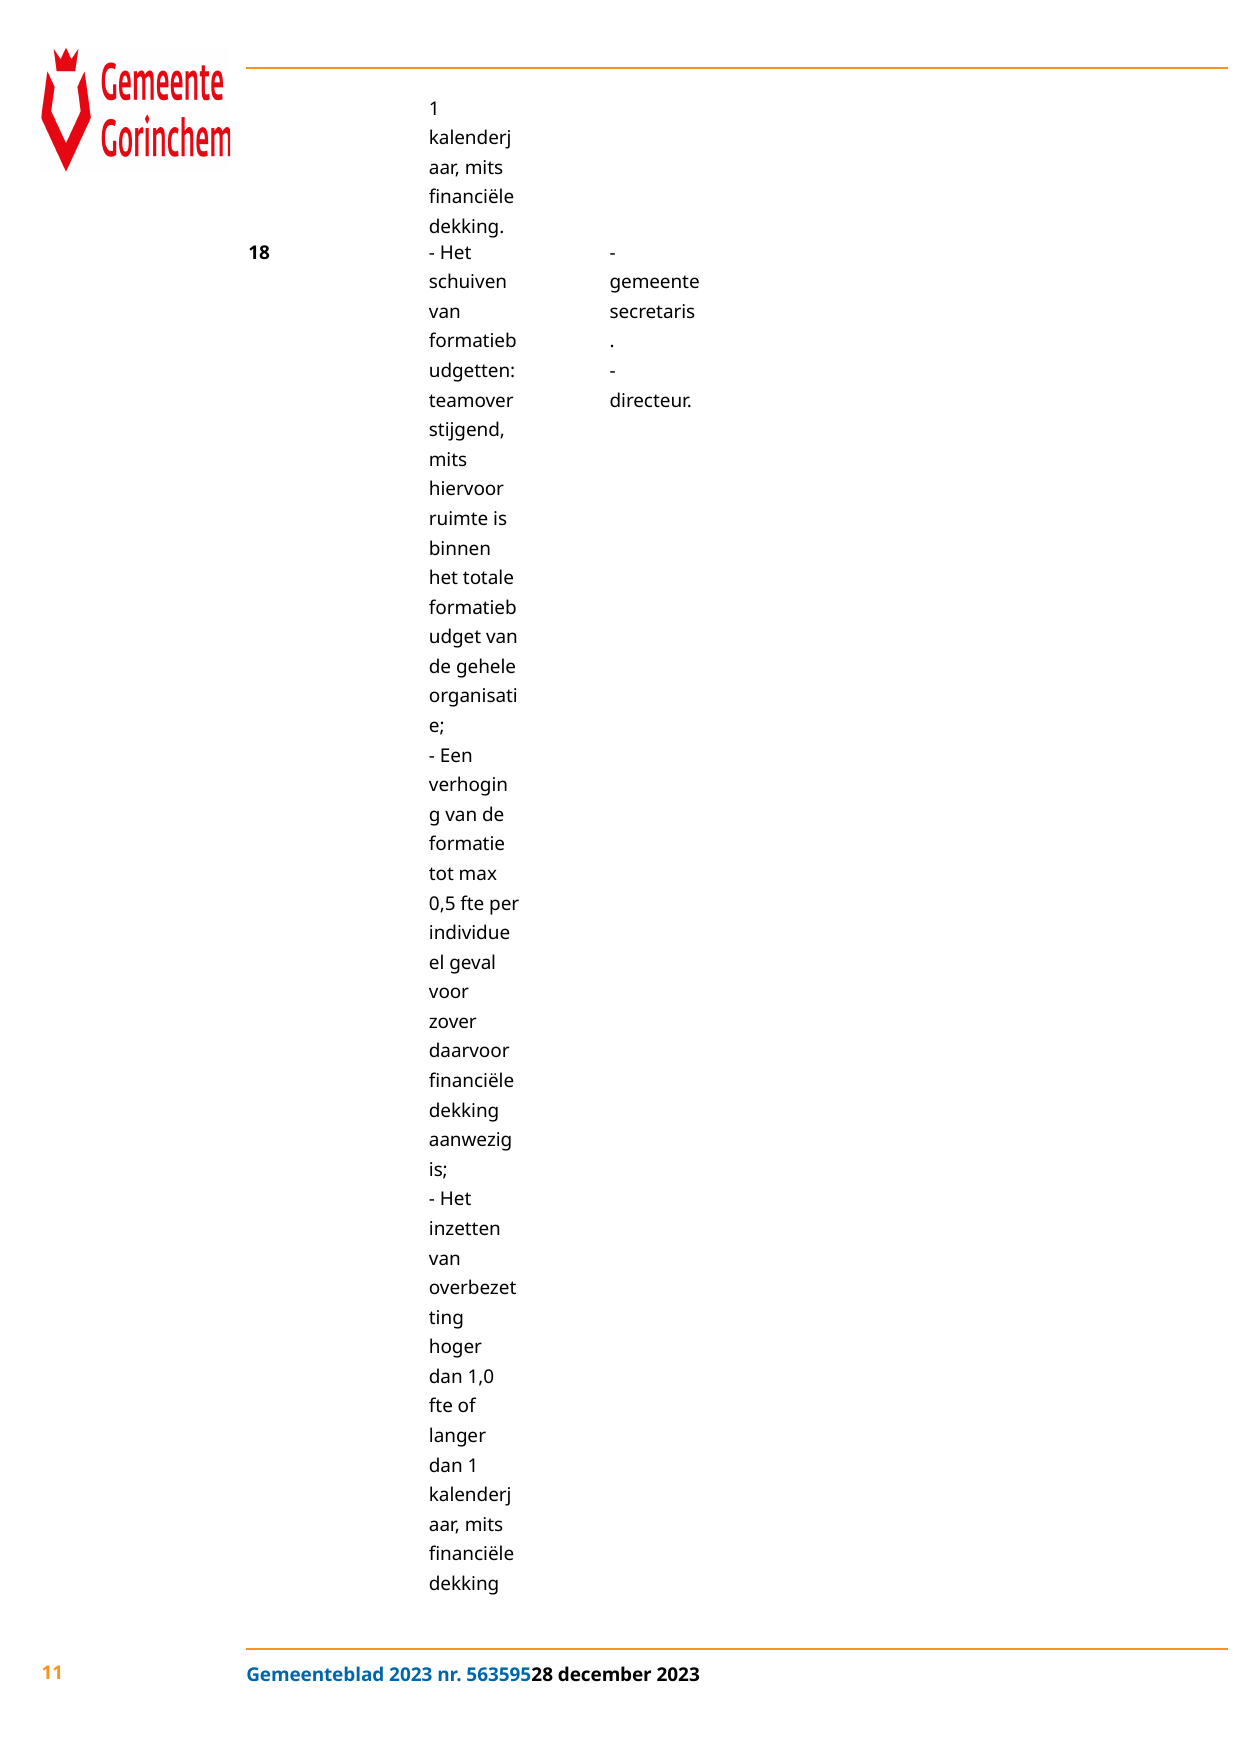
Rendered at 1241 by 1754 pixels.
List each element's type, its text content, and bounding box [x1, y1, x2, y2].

table_cell [881, 239, 971, 1596]
table_cell [1061, 95, 1152, 239]
table_cell [609, 95, 700, 239]
table_cell [700, 239, 790, 1596]
table_cell [790, 95, 881, 239]
table_cell - gemeentesecretaris. - directeur. [609, 239, 700, 1596]
table_cell [519, 95, 609, 239]
table_cell [1061, 239, 1152, 1596]
table_cell [248, 95, 338, 239]
table_cell [519, 239, 609, 1596]
table_cell - Het schuiven van formatiebudgetten: teamoverstijgend, mits hiervoor ruimte is binnen het totale formatiebudget van de gehele organisatie; - Een verhoging van de formatie tot max 0,5 fte per individueel geval voor zover daarvoor financiële dekking aanwezig is; - Het inzetten van overbezetting hoger dan 1,0 fte of langer dan 1 kalenderjaar, mits financiële dekking [429, 239, 519, 1596]
table_cell [700, 95, 790, 239]
table_cell 1 kalenderjaar, mits financiële dekking. [429, 95, 519, 239]
table_cell [971, 239, 1061, 1596]
table_cell [881, 95, 971, 239]
table_cell [790, 239, 881, 1596]
picture [41, 47, 231, 172]
table_cell [338, 95, 429, 239]
table_cell [338, 239, 429, 1596]
table_cell 18 [248, 239, 338, 1596]
table_cell [971, 95, 1061, 239]
